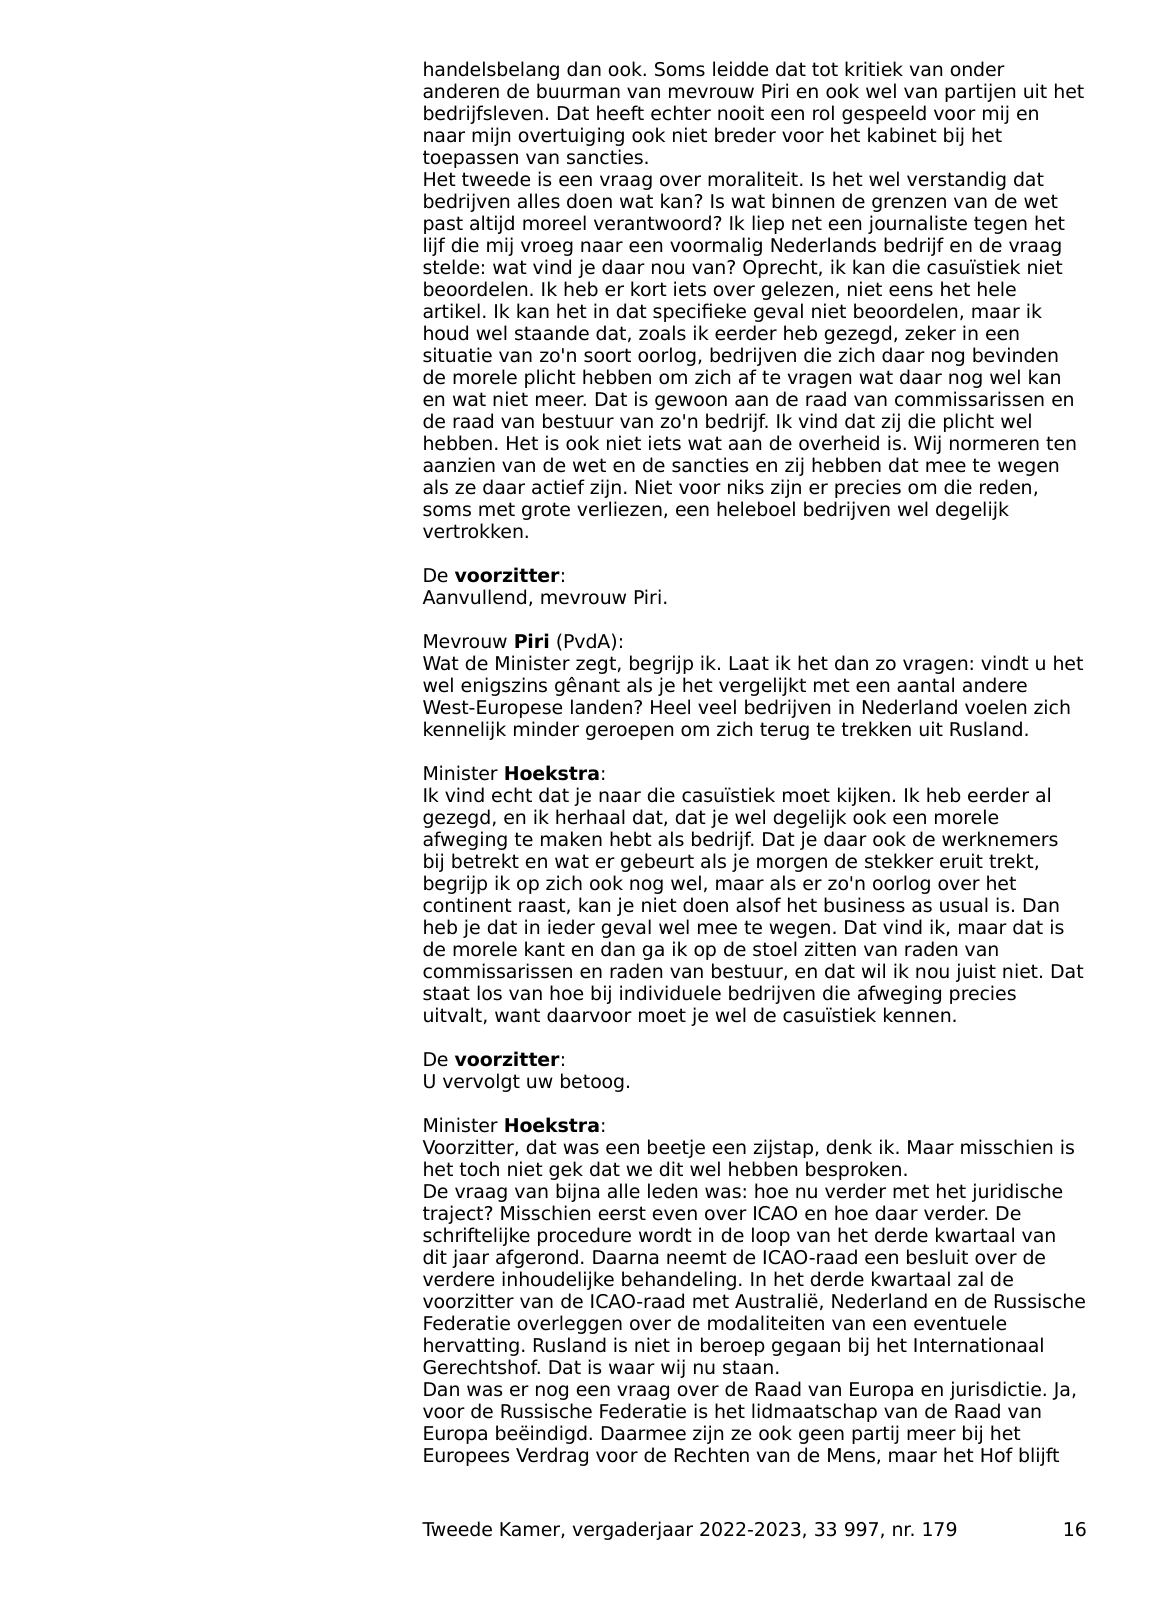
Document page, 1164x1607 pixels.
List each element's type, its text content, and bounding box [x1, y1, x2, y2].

text De voorzitter: [422, 565, 1087, 587]
text Voorzitter, dat was een beetje een zijstap, denk ik. Maar misschien is het toch niet gek dat we dit wel hebben besproken. [422, 1137, 1087, 1181]
text De voorzitter: [422, 1049, 1087, 1071]
text Minister Hoekstra: [422, 1115, 1087, 1137]
text handelsbelang dan ook. Soms leidde dat tot kritiek van onder anderen de buurman van mevrouw Piri en ook wel van partijen uit het bedrijfsleven. Dat heeft echter nooit een rol gespeeld voor mij en naar mijn overtuiging ook niet breder voor het kabinet bij het toepassen van sancties. [422, 59, 1087, 169]
text Aanvullend, mevrouw Piri. [422, 587, 1087, 609]
text Ik vind echt dat je naar die casuïstiek moet kijken. Ik heb eerder al gezegd, en ik herhaal dat, dat je wel degelijk ook een morele afweging te maken hebt als bedrijf. Dat je daar ook de werknemers bij betrekt en wat er gebeurt als je morgen de stekker eruit trekt, begrijp ik op zich ook nog wel, maar als er zo'n oorlog over het continent raast, kan je niet doen alsof het business as usual is. Dan heb je dat in ieder geval wel mee te wegen. Dat vind ik, maar dat is de morele kant en dan ga ik op de stoel zitten van raden van commissarissen en raden van bestuur, en dat wil ik nou juist niet. Dat staat los van hoe bij individuele bedrijven die afweging precies uitvalt, want daarvoor moet je wel de casuïstiek kennen. [422, 785, 1087, 1027]
text Mevrouw Piri (PvdA): [422, 631, 1087, 653]
text U vervolgt uw betoog. [422, 1071, 1087, 1093]
text Wat de Minister zegt, begrijp ik. Laat ik het dan zo vragen: vindt u het wel enigszins gênant als je het vergelijkt met een aantal andere West-Europese landen? Heel veel bedrijven in Nederland voelen zich kennelijk minder geroepen om zich terug te trekken uit Rusland. [422, 653, 1087, 741]
text De vraag van bijna alle leden was: hoe nu verder met het juridische traject? Misschien eerst even over ICAO en hoe daar verder. De schriftelijke procedure wordt in de loop van het derde kwartaal van dit jaar afgerond. Daarna neemt de ICAO-raad een besluit over de verdere inhoudelijke behandeling. In het derde kwartaal zal de voorzitter van de ICAO-raad met Australië, Nederland en de Russische Federatie overleggen over de modaliteiten van een eventuele hervatting. Rusland is niet in beroep gegaan bij het Internationaal Gerechtshof. Dat is waar wij nu staan. [422, 1181, 1087, 1379]
text Minister Hoekstra: [422, 763, 1087, 785]
text Dan was er nog een vraag over de Raad van Europa en jurisdictie. Ja, voor de Russische Federatie is het lidmaatschap van de Raad van Europa beëindigd. Daarmee zijn ze ook geen partij meer bij het Europees Verdrag voor de Rechten van de Mens, maar het Hof blijft [422, 1379, 1087, 1467]
text Het tweede is een vraag over moraliteit. Is het wel verstandig dat bedrijven alles doen wat kan? Is wat binnen de grenzen van de wet past altijd moreel verantwoord? Ik liep net een journaliste tegen het lijf die mij vroeg naar een voormalig Nederlands bedrijf en de vraag stelde: wat vind je daar nou van? Oprecht, ik kan die casuïstiek niet beoordelen. Ik heb er kort iets over gelezen, niet eens het hele artikel. Ik kan het in dat specifieke geval niet beoordelen, maar ik houd wel staande dat, zoals ik eerder heb gezegd, zeker in een situatie van zo'n soort oorlog, bedrijven die zich daar nog bevinden de morele plicht hebben om zich af te vragen wat daar nog wel kan en wat niet meer. Dat is gewoon aan de raad van commissarissen en de raad van bestuur van zo'n bedrijf. Ik vind dat zij die plicht wel hebben. Het is ook niet iets wat aan de overheid is. Wij normeren ten aanzien van de wet en de sancties en zij hebben dat mee te wegen als ze daar actief zijn. Niet voor niks zijn er precies om die reden, soms met grote verliezen, een heleboel bedrijven wel degelijk vertrokken. [422, 169, 1087, 543]
